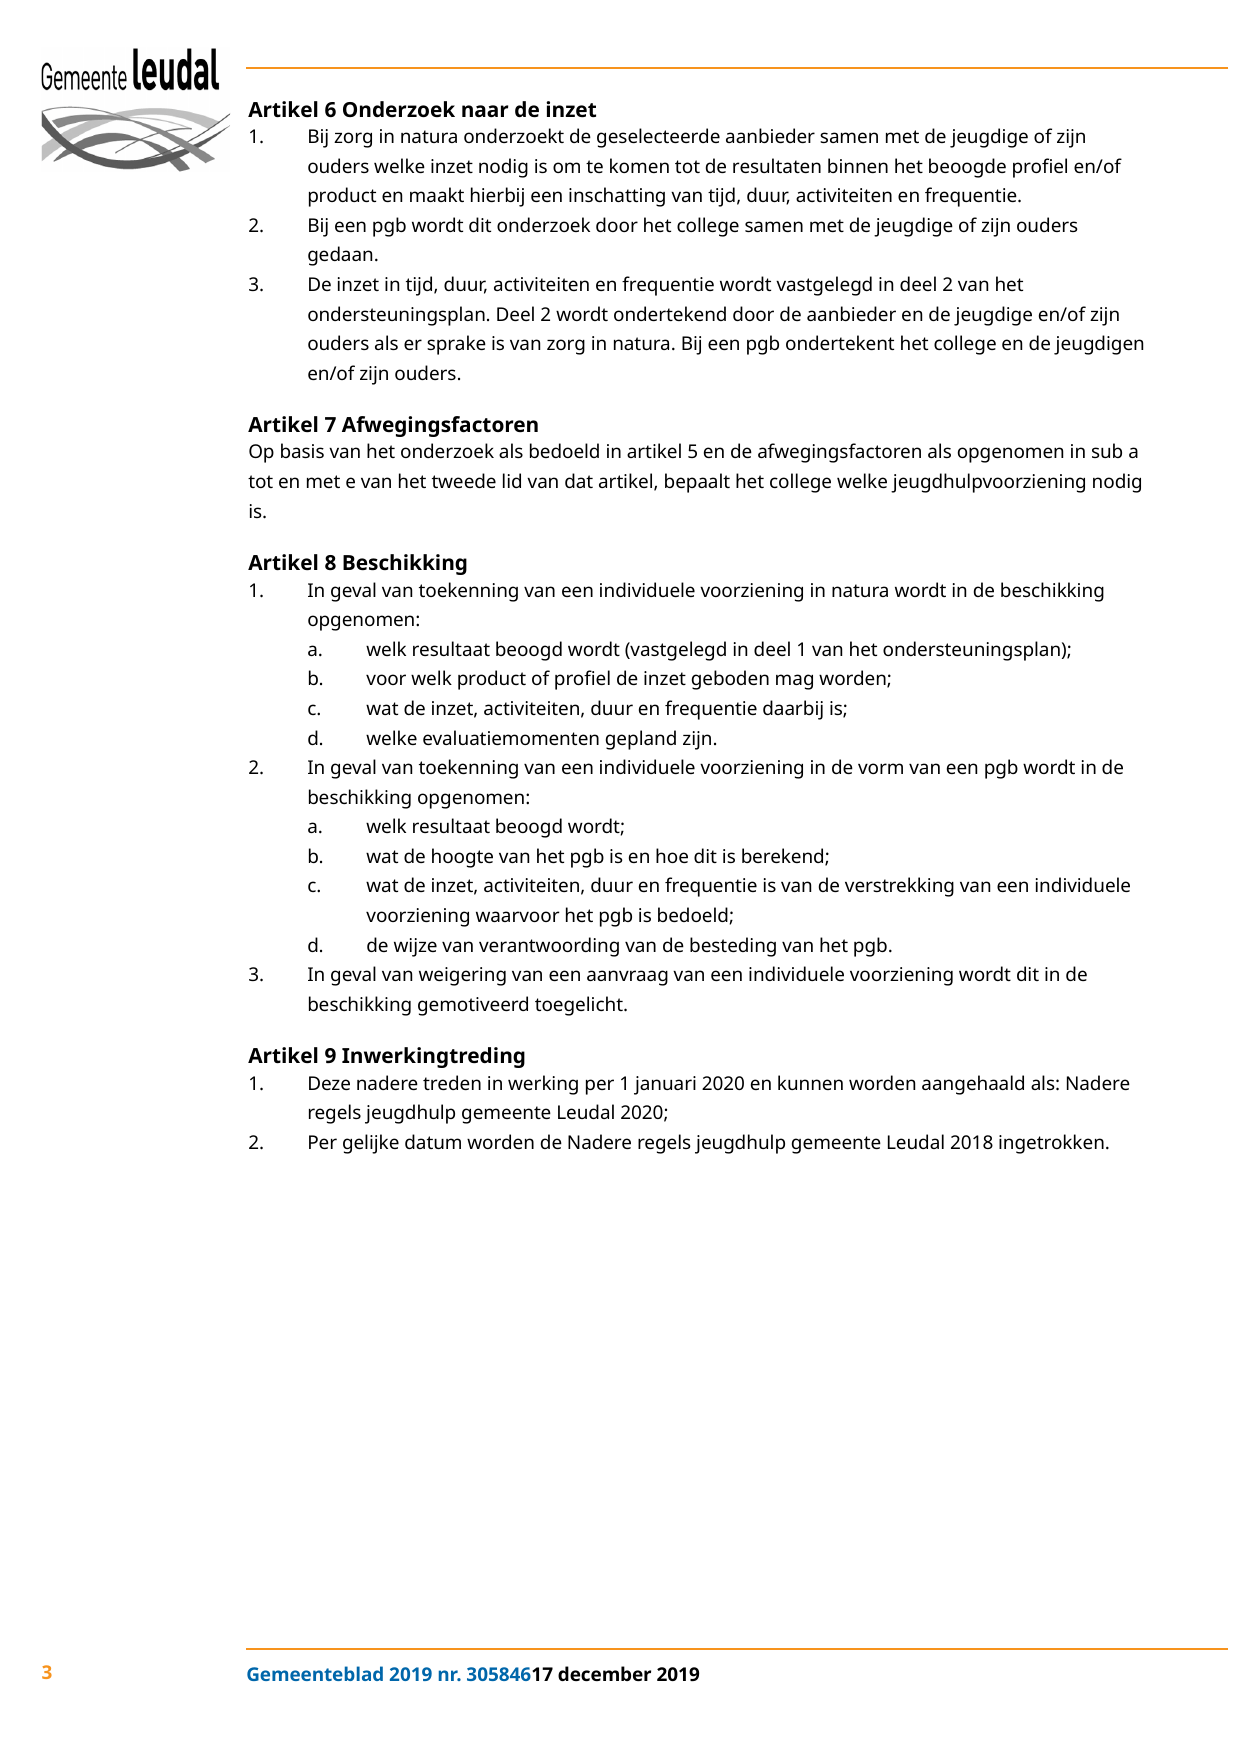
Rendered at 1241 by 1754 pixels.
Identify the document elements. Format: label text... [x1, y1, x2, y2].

list Bij zorg in natura onderzoekt de geselecteerde aanbieder samen met de jeugdige of zijn ouders welke inzet nodig is om te komen tot de resultaten binnen het beoogde profiel en/of product en maakt hierbij een inschatting van tijd, duur, activiteiten en frequentie. [248, 123, 1152, 208]
list In geval van weigering van een aanvraag van een individuele voorziening wordt dit in de beschikking gemotiveerd toegelicht. [248, 961, 1152, 1017]
list Per gelijke datum worden de Nadere regels jeugdhulp gemeente Leudal 2018 ingetrokken. [248, 1129, 1152, 1155]
list welk resultaat beoogd wordt; [307, 813, 1152, 839]
list wat de hoogte van het pgb is en hoe dit is berekend; [307, 843, 1152, 869]
text Artikel 8 Beschikking [248, 548, 1152, 577]
list voor welk product of profiel de inzet geboden mag worden; [307, 666, 1152, 691]
list wat de inzet, activiteiten, duur en frequentie is van de verstrekking van een individuele voorziening waarvoor het pgb is bedoeld; [307, 873, 1152, 928]
list Deze nadere treden in werking per 1 januari 2020 en kunnen worden aangehaald als: Nadere regels jeugdhulp gemeente Leudal 2020; [248, 1070, 1152, 1125]
list Bij een pgb wordt dit onderzoek door het college samen met de jeugdige of zijn ouders gedaan. [248, 212, 1152, 267]
list de wijze van verantwoording van de besteding van het pgb. [307, 932, 1152, 957]
list welke evaluatiemomenten gepland zijn. [307, 725, 1152, 750]
text Artikel 7 Afwegingsfactoren [248, 410, 1152, 439]
list In geval van toekenning van een individuele voorziening in natura wordt in de beschikking opgenomen: [248, 577, 1152, 632]
list In geval van toekenning van een individuele voorziening in de vorm van een pgb wordt in de beschikking opgenomen: [248, 754, 1152, 809]
text Artikel 6 Onderzoek naar de inzet [248, 95, 1152, 123]
list wat de inzet, activiteiten, duur en frequentie daarbij is; [307, 695, 1152, 721]
text Op basis van het onderzoek als bedoeld in artikel 5 en de afwegingsfactoren als opgenomen in sub a tot en met e van het tweede lid van dat artikel, bepaalt het college welke jeugdhulpvoorziening nodig is. [248, 439, 1152, 524]
list welk resultaat beoogd wordt (vastgelegd in deel 1 van het ondersteuningsplan); [307, 636, 1152, 662]
picture [41, 47, 231, 172]
text Artikel 9 Inwerkingtreding [248, 1041, 1152, 1070]
list De inzet in tijd, duur, activiteiten en frequentie wordt vastgelegd in deel 2 van het ondersteuningsplan. Deel 2 wordt ondertekend door de aanbieder en de jeugdige en/of zijn ouders als er sprake is van zorg in natura. Bij een pgb ondertekent het college en de jeugdigen en/of zijn ouders. [248, 271, 1152, 386]
